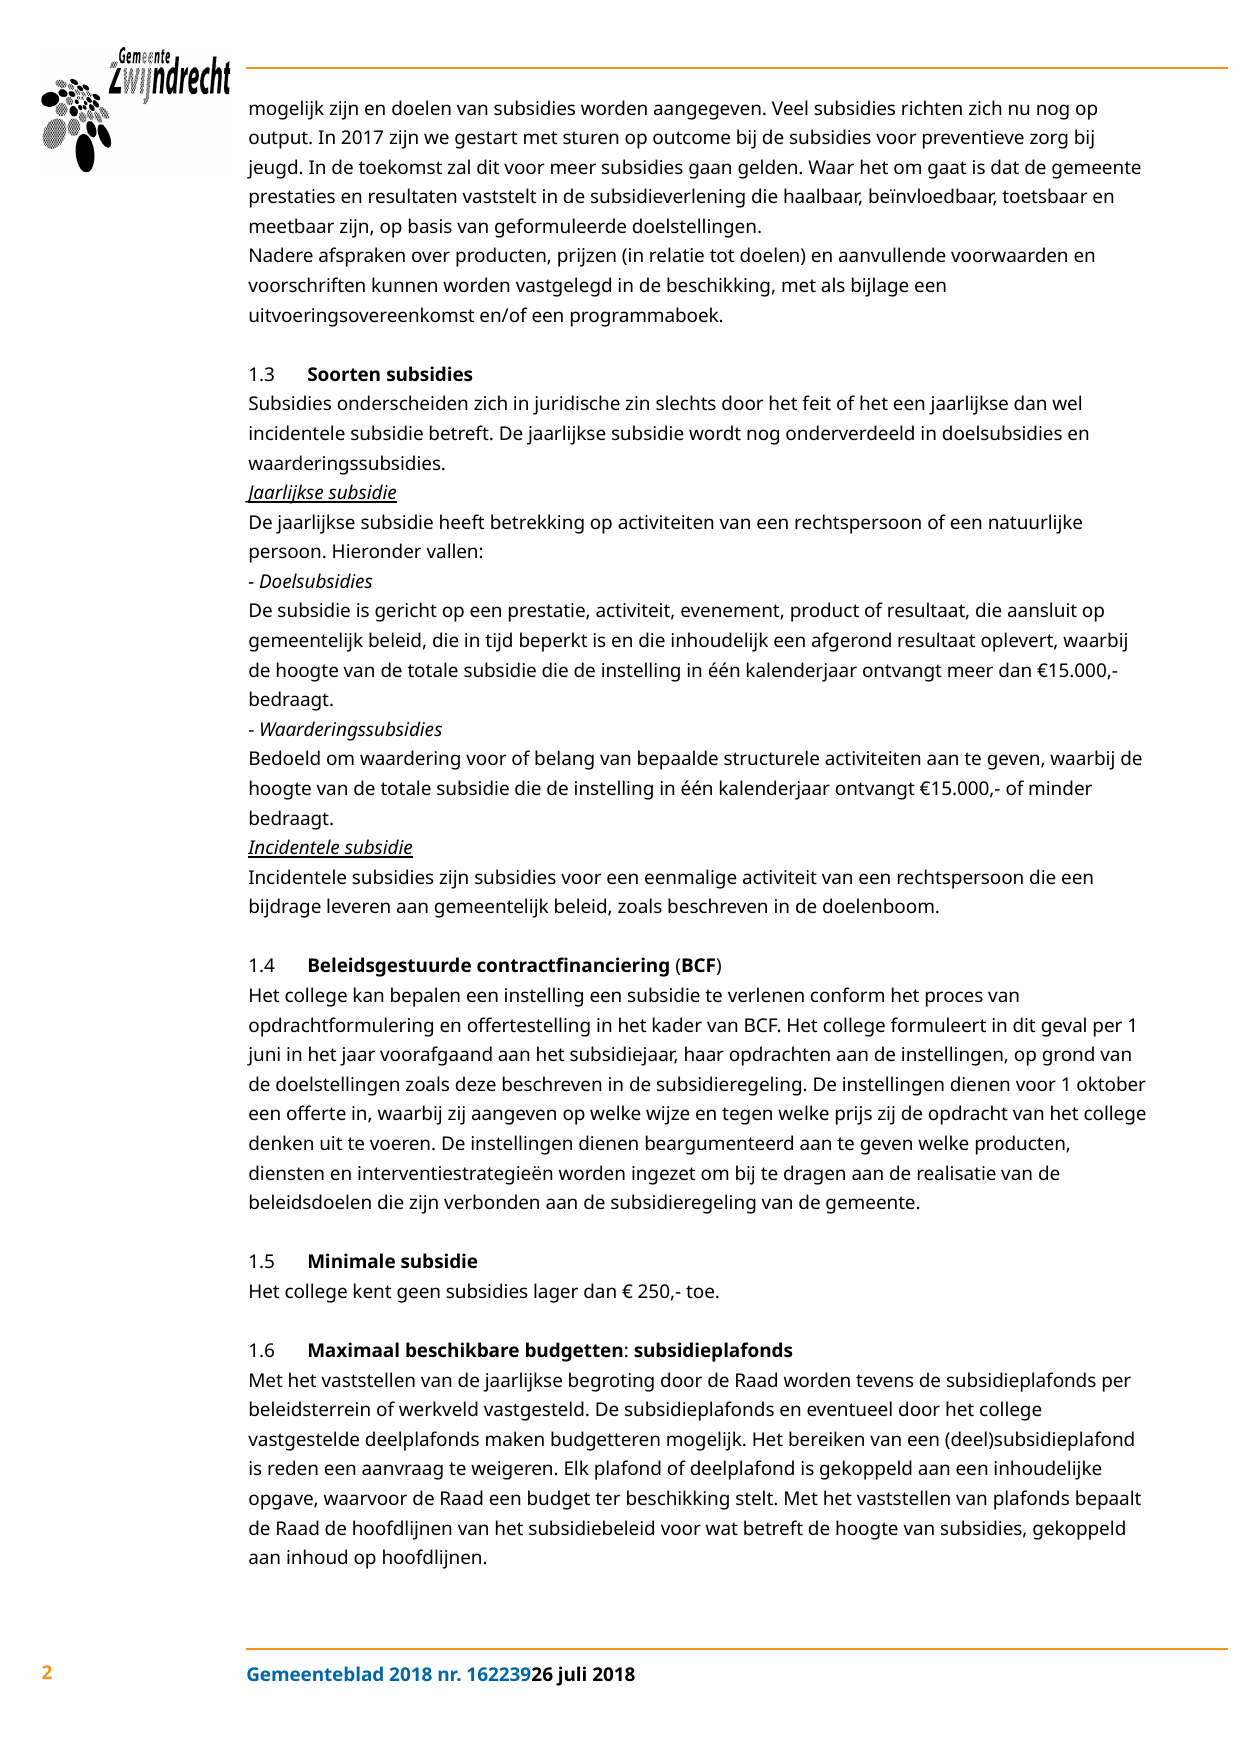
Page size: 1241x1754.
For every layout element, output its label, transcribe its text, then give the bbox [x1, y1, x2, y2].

text De jaarlijkse subsidie heeft betrekking op activiteiten van een rechtspersoon of een natuurlijke persoon. Hieronder vallen: [248, 509, 1152, 564]
text mogelijk zijn en doelen van subsidies worden aangegeven. Veel subsidies richten zich nu nog op output. In 2017 zijn we gestart met sturen op outcome bij de subsidies voor preventieve zorg bij jeugd. In de toekomst zal dit voor meer subsidies gaan gelden. Waar het om gaat is dat de gemeente prestaties en resultaten vaststelt in de subsidieverlening die haalbaar, beïnvloedbaar, toetsbaar en meetbaar zijn, op basis van geformuleerde doelstellingen. [248, 95, 1152, 239]
text Bedoeld om waardering voor of belang van bepaalde structurele activiteiten aan te geven, waarbij de hoogte van de totale subsidie die de instelling in één kalenderjaar ontvangt €15.000,- of minder bedraagt. [248, 746, 1152, 831]
picture [41, 47, 231, 172]
text Jaarlijkse subsidie [248, 479, 1152, 505]
list Maximaal beschikbare budgetten: subsidieplafonds [248, 1337, 1152, 1363]
text Subsidies onderscheiden zich in juridische zin slechts door het feit of het een jaarlijkse dan wel incidentele subsidie betreft. De jaarlijkse subsidie wordt nog onderverdeeld in doelsubsidies en waarderingssubsidies. [248, 391, 1152, 476]
text Incidentele subsidies zijn subsidies voor een eenmalige activiteit van een rechtspersoon die een bijdrage leveren aan gemeentelijk beleid, zoals beschreven in de doelenboom. [248, 864, 1152, 919]
text Het college kan bepalen een instelling een subsidie te verlenen conform het proces van opdrachtformulering en offertestelling in het kader van BCF. Het college formuleert in dit geval per 1 juni in het jaar voorafgaand aan het subsidiejaar, haar opdrachten aan de instellingen, op grond van de doelstellingen zoals deze beschreven in de subsidieregeling. De instellingen dienen voor 1 oktober een offerte in, waarbij zij aangeven op welke wijze en tegen welke prijs zij de opdracht van het college denken uit te voeren. De instellingen dienen beargumenteerd aan te geven welke producten, diensten en interventiestrategieën worden ingezet om bij te dragen aan de realisatie van de beleidsdoelen die zijn verbonden aan de subsidieregeling van de gemeente. [248, 982, 1152, 1215]
text - Waarderingssubsidies [248, 716, 1152, 742]
list Minimale subsidie [248, 1248, 1152, 1274]
list Beleidsgestuurde contractfinanciering (BCF) [248, 953, 1152, 978]
list Soorten subsidies [248, 361, 1152, 387]
text Het college kent geen subsidies lager dan € 250,- toe. [248, 1278, 1152, 1304]
text Nadere afspraken over producten, prijzen (in relatie tot doelen) en aanvullende voorwaarden en voorschriften kunnen worden vastgelegd in de beschikking, met als bijlage een uitvoeringsovereenkomst en/of een programmaboek. [248, 243, 1152, 328]
text Met het vaststellen van de jaarlijkse begroting door de Raad worden tevens de subsidieplafonds per beleidsterrein of werkveld vastgesteld. De subsidieplafonds en eventueel door het college vastgestelde deelplafonds maken budgetteren mogelijk. Het bereiken van een (deel)subsidieplafond is reden een aanvraag te weigeren. Elk plafond of deelplafond is gekoppeld aan een inhoudelijke opgave, waarvoor de Raad een budget ter beschikking stelt. Met het vaststellen van plafonds bepaalt de Raad de hoofdlijnen van het subsidiebeleid voor wat betreft de hoogte van subsidies, gekoppeld aan inhoud op hoofdlijnen. [248, 1367, 1152, 1570]
text Incidentele subsidie [248, 834, 1152, 860]
text - Doelsubsidies [248, 568, 1152, 594]
text De subsidie is gericht op een prestatie, activiteit, evenement, product of resultaat, die aansluit op gemeentelijk beleid, die in tijd beperkt is en die inhoudelijk een afgerond resultaat oplevert, waarbij de hoogte van de totale subsidie die de instelling in één kalenderjaar ontvangt meer dan €15.000,- bedraagt. [248, 598, 1152, 712]
